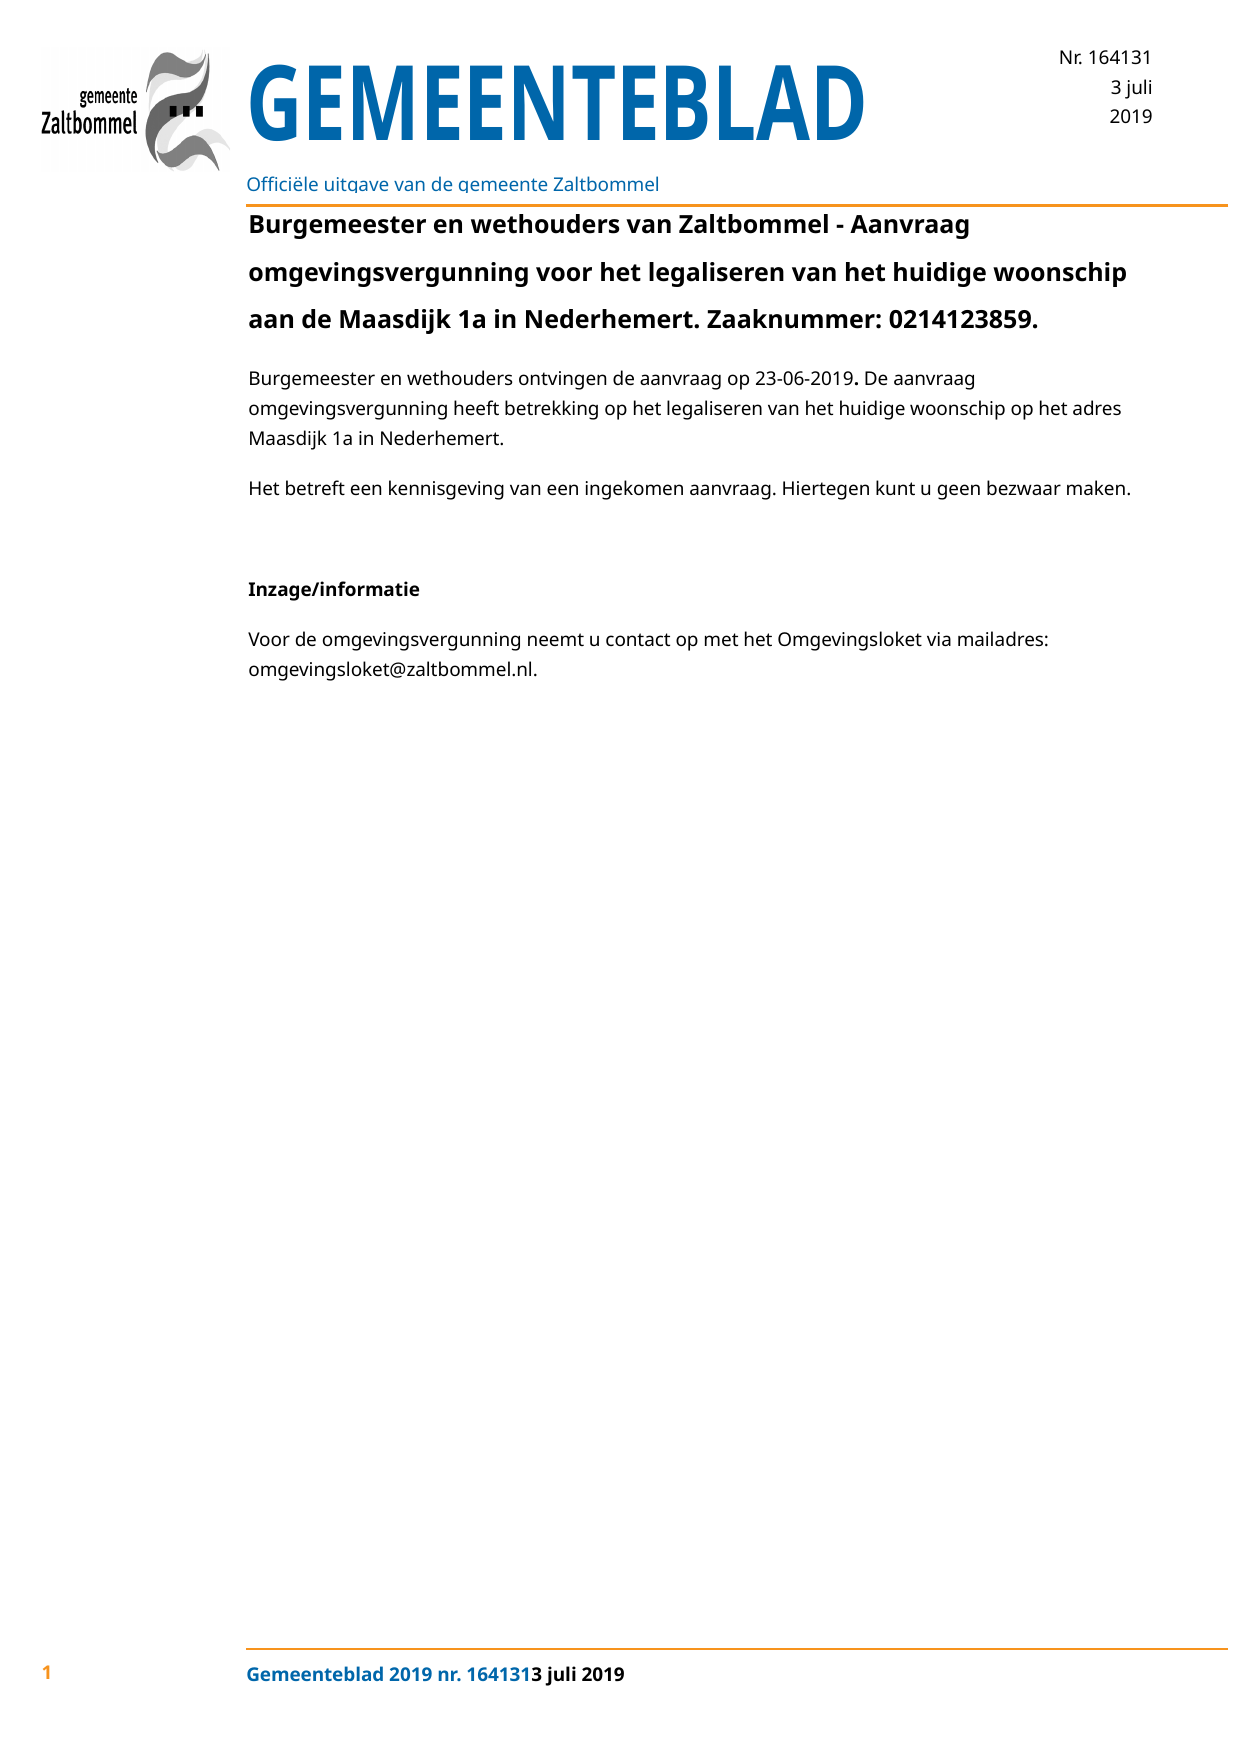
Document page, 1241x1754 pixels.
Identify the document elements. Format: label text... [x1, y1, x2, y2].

picture [41, 47, 231, 172]
text Het betreft een kennisgeving van een ingekomen aanvraag. Hiertegen kunt u geen bezwaar maken. [248, 475, 1152, 501]
text Voor de omgevingsvergunning neemt u contact op met het Omgevingsloket via mailadres: omgevingsloket@zaltbommel.nl. [248, 626, 1152, 682]
text Inzage/informatie [248, 576, 1152, 602]
text Burgemeester en wethouders ontvingen de aanvraag op 23-06-2019. De aanvraag omgevingsvergunning heeft betrekking op het legaliseren van het huidige woonschip op het adres Maasdijk 1a in Nederhemert. [248, 366, 1152, 450]
text Burgemeester en wethouders van Zaltbommel - Aanvraag omgevingsvergunning voor het legaliseren van het huidige woonschip aan de Maasdijk 1a in Nederhemert. Zaaknummer: 0214123859. [248, 207, 1152, 336]
